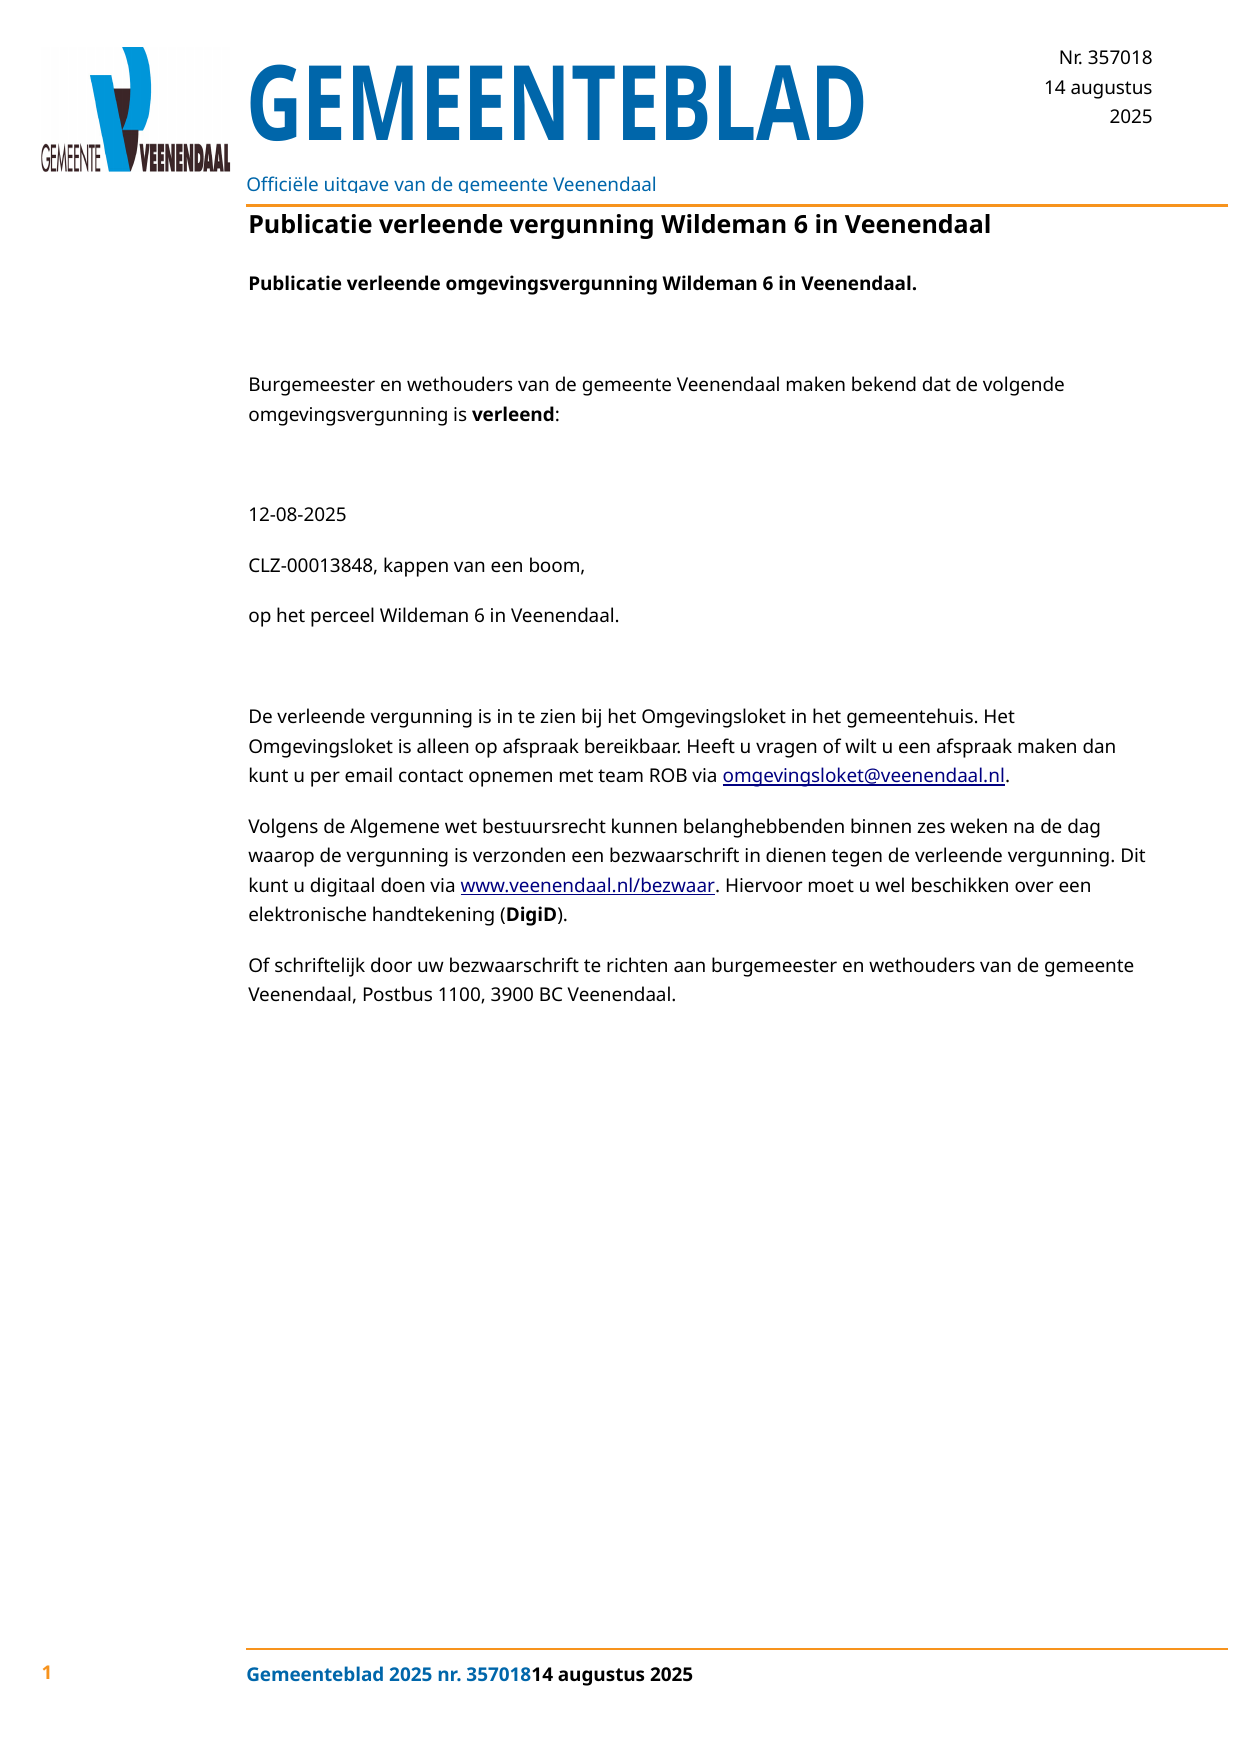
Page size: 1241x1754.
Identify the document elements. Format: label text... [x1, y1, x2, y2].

text Burgemeester en wethouders van de gemeente Veenendaal maken bekend dat de volgende omgevingsvergunning is verleend: [248, 371, 1152, 426]
text Publicatie verleende vergunning Wildeman 6 in Veenendaal [248, 207, 1152, 241]
text De verleende vergunning is in te zien bij het Omgevingsloket in het gemeentehuis. Het Omgevingsloket is alleen op afspraak bereikbaar. Heeft u vragen of wilt u een afspraak maken dan kunt u per email contact opnemen met team ROB via omgevingsloket@veenendaal.nl. [248, 703, 1152, 788]
text Volgens de Algemene wet bestuursrecht kunnen belanghebbenden binnen zes weken na de dag waarop de vergunning is verzonden een bezwaarschrift in dienen tegen de verleende vergunning. Dit kunt u digitaal doen via www.veenendaal.nl/bezwaar. Hiervoor moet u wel beschikken over een elektronische handtekening (DigiD). [248, 813, 1152, 927]
text Publicatie verleende omgevingsvergunning Wildeman 6 in Veenendaal. [248, 270, 1152, 296]
text 12-08-2025 [248, 502, 1152, 527]
text op het perceel Wildeman 6 in Veenendaal. [248, 602, 1152, 628]
text CLZ-00013848, kappen van een boom, [248, 552, 1152, 578]
picture [123, 47, 231, 172]
picture [41, 47, 130, 172]
text Of schriftelijk door uw bezwaarschrift te richten aan burgemeester en wethouders van de gemeente Veenendaal, Postbus 1100, 3900 BC Veenendaal. [248, 952, 1152, 1007]
